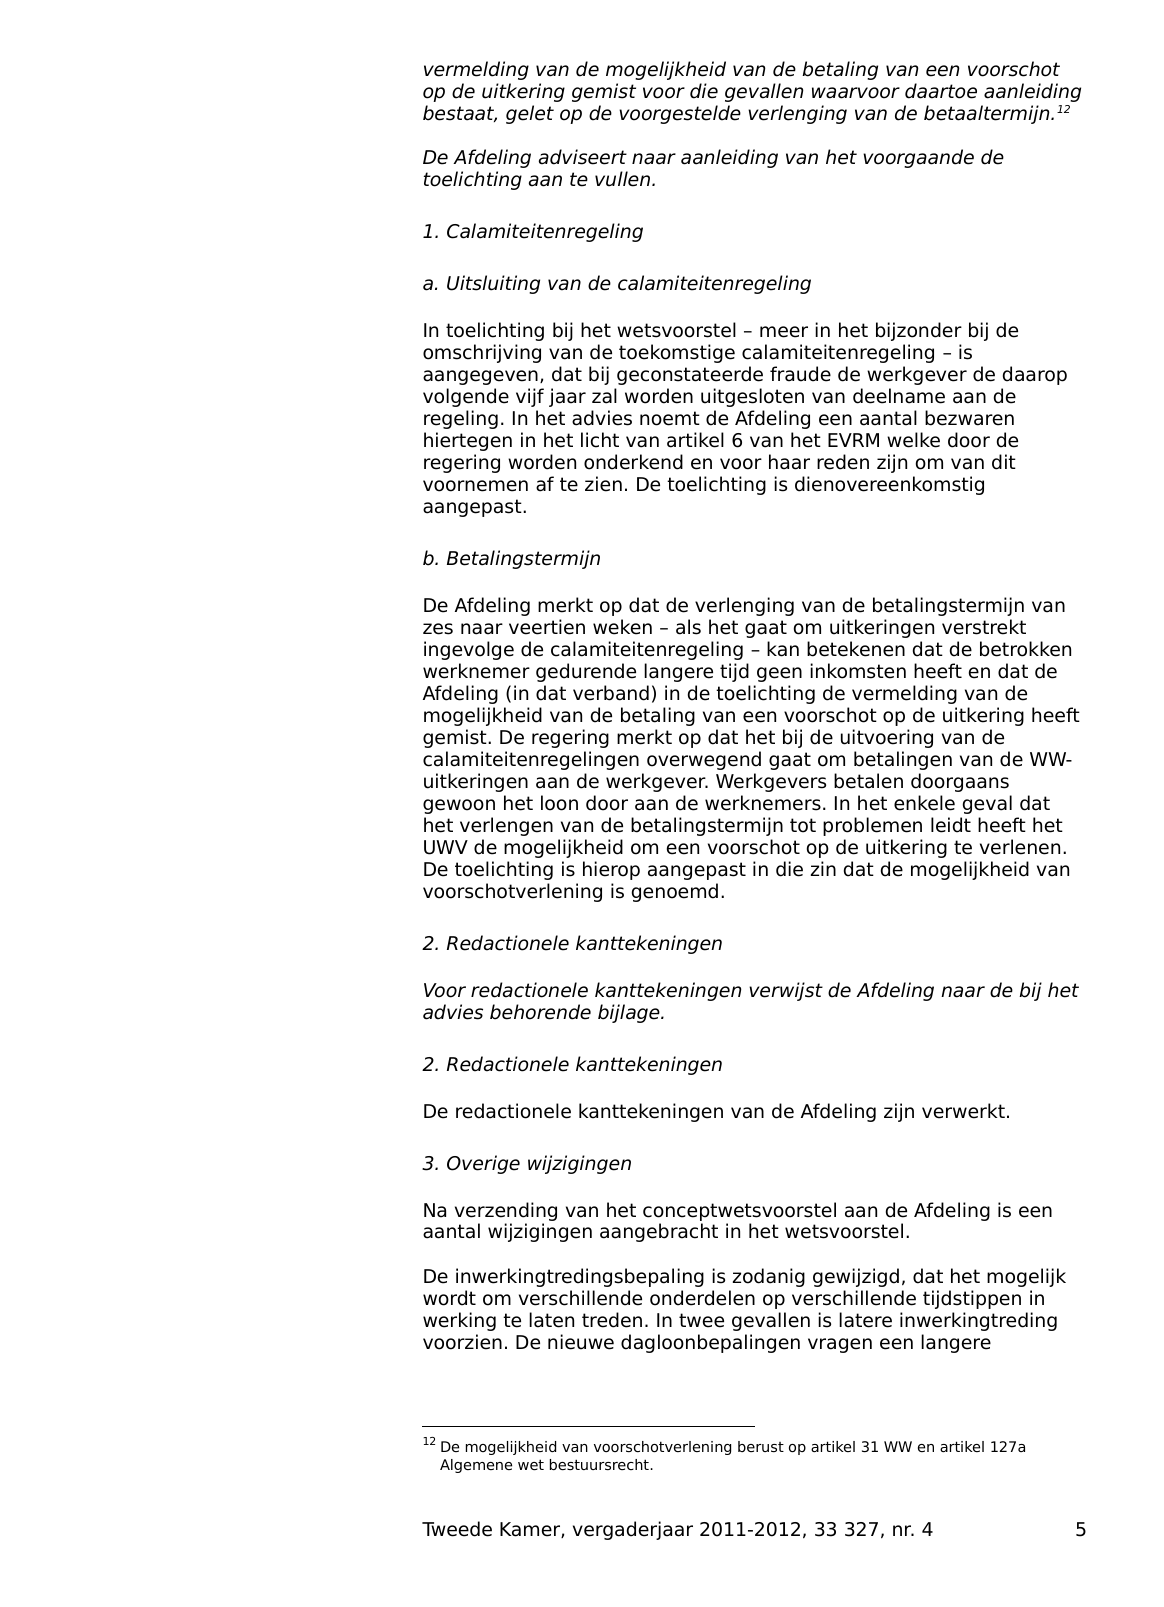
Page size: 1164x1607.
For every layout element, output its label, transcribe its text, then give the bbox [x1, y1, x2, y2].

subtitle 1. Calamiteitenregeling [422, 221, 1087, 243]
text Na verzending van het conceptwetsvoorstel aan de Afdeling is een aantal wijzigingen aangebracht in het wetsvoorstel. [422, 1199, 1087, 1243]
text vermelding van de mogelijkheid van de betaling van een voorschot op de uitkering gemist voor die gevallen waarvoor daartoe aanleiding bestaat, gelet op de voorgestelde verlenging van de betaaltermijn. [422, 59, 1087, 125]
subtitle 2. Redactionele kanttekeningen [422, 1053, 1087, 1076]
text De inwerkingtredingsbepaling is zodanig gewijzigd, dat het mogelijk wordt om verschillende onderdelen op verschillende tijdstippen in werking te laten treden. In twee gevallen is latere inwerkingtreding voorzien. De nieuwe dagloonbepalingen vragen een langere [422, 1266, 1087, 1353]
text Voor redactionele kanttekeningen verwijst de Afdeling naar de bij het advies behorende bijlage. [422, 979, 1087, 1023]
subtitle 3. Overige wijzigingen [422, 1152, 1087, 1174]
text In toelichting bij het wetsvoorstel – meer in het bijzonder bij de omschrijving van de toekomstige calamiteitenregeling – is aangegeven, dat bij geconstateerde fraude de werkgever de daarop volgende vijf jaar zal worden uitgesloten van deelname aan de regeling. In het advies noemt de Afdeling een aantal bezwaren hiertegen in het licht van artikel 6 van het EVRM welke door de regering worden onderkend en voor haar reden zijn om van dit voornemen af te zien. De toelichting is dienovereenkomstig aangepast. [422, 320, 1087, 518]
subtitle b. Betalingstermijn [422, 548, 1087, 570]
text De Afdeling adviseert naar aanleiding van het voorgaande de toelichting aan te vullen. [422, 147, 1087, 191]
text De redactionele kanttekeningen van de Afdeling zijn verwerkt. [422, 1101, 1087, 1122]
subtitle a. Uitsluiting van de calamiteitenregeling [422, 273, 1087, 295]
subtitle 2. Redactionele kanttekeningen [422, 933, 1087, 954]
text De Afdeling merkt op dat de verlenging van de betalingstermijn van zes naar veertien weken – als het gaat om uitkeringen verstrekt ingevolge de calamiteitenregeling – kan betekenen dat de betrokken werknemer gedurende langere tijd geen inkomsten heeft en dat de Afdeling (in dat verband) in de toelichting de vermelding van de mogelijkheid van de betaling van een voorschot op de uitkering heeft gemist. De regering merkt op dat het bij de uitvoering van de calamiteitenregelingen overwegend gaat om betalingen van de WW-uitkeringen aan de werkgever. Werkgevers betalen doorgaans gewoon het loon door aan de werknemers. In het enkele geval dat het verlengen van de betalingstermijn tot problemen leidt heeft het UWV de mogelijkheid om een voorschot op de uitkering te verlenen. De toelichting is hierop aangepast in die zin dat de mogelijkheid van voorschotverlening is genoemd. [422, 595, 1087, 903]
text De mogelijkheid van voorschotverlening berust op artikel 31 WW en artikel 127a Algemene wet bestuursrecht. [422, 1435, 1087, 1474]
